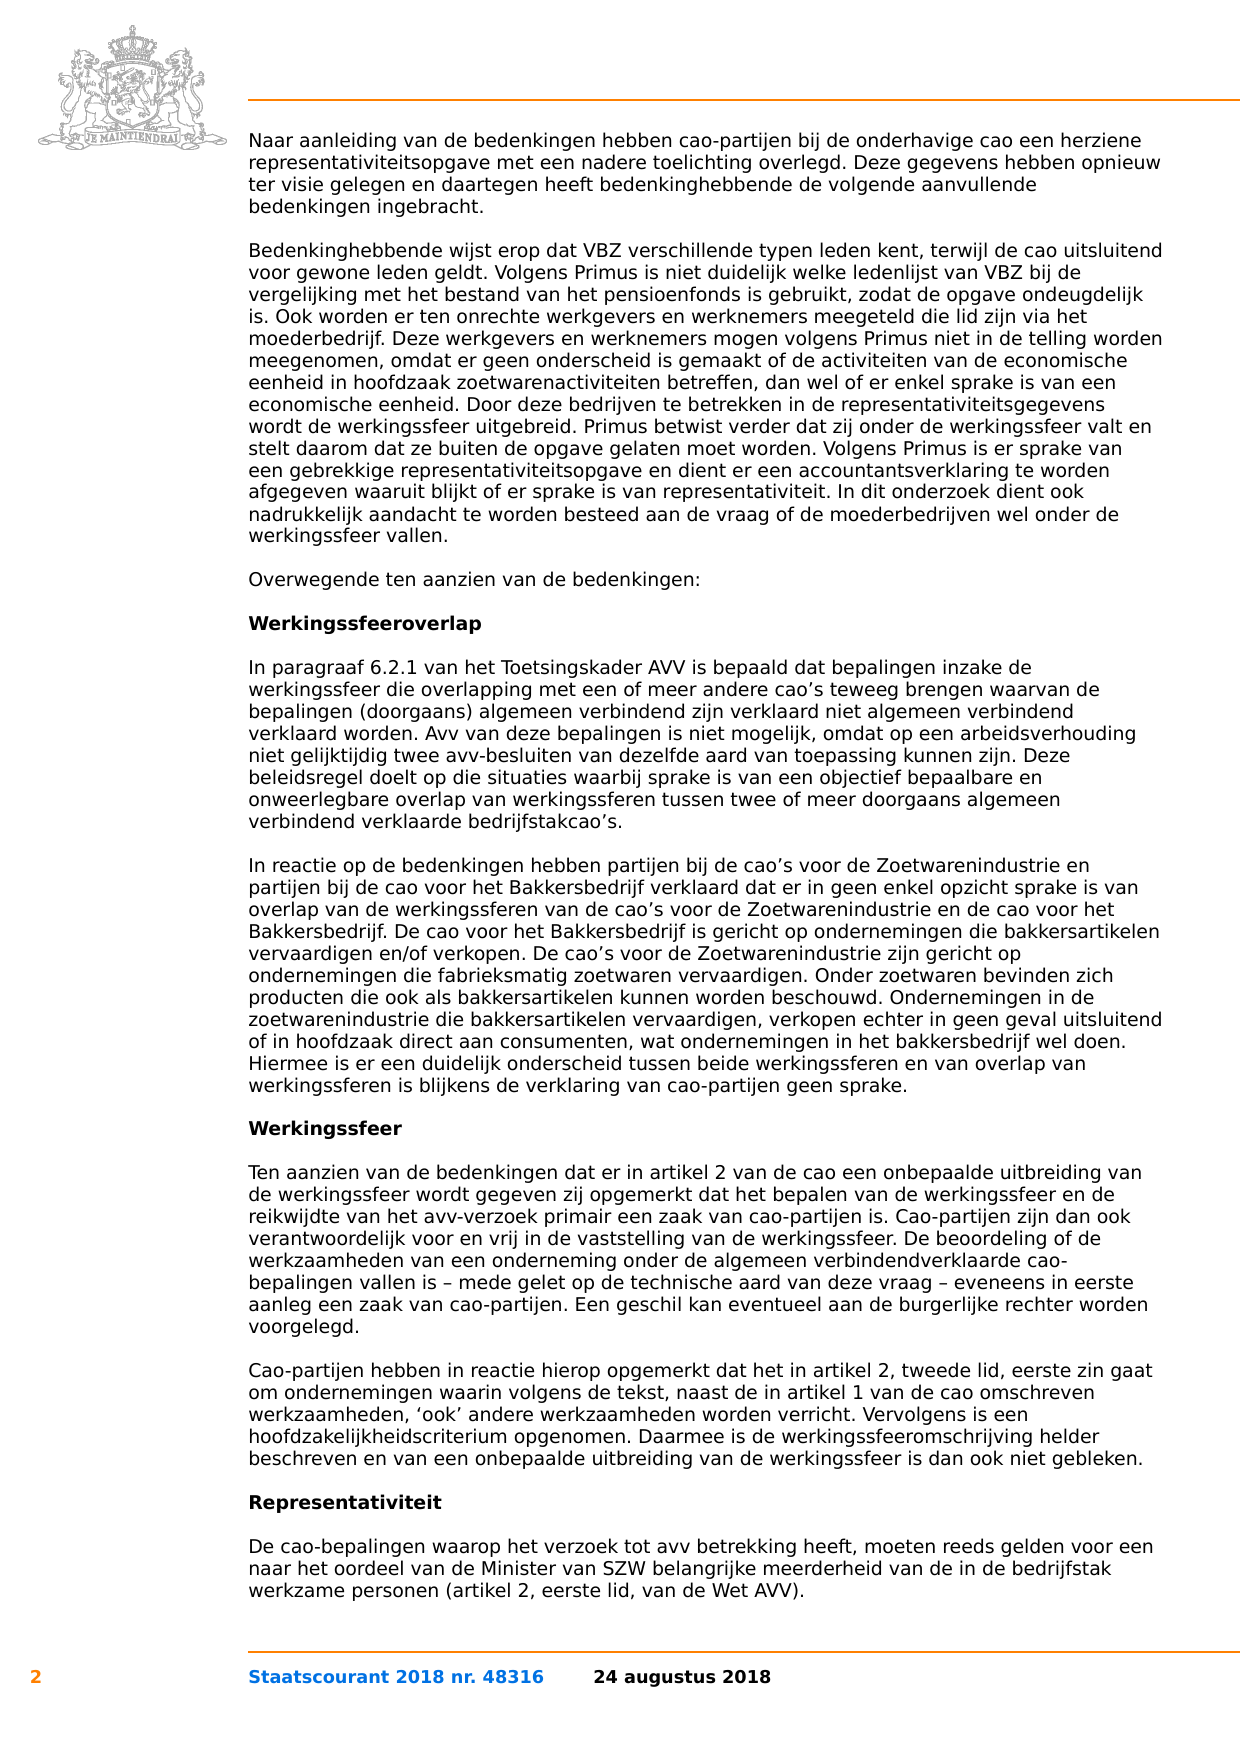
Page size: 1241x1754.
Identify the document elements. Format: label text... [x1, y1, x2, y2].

text Ten aanzien van de bedenkingen dat er in artikel 2 van de cao een onbepaalde uitbreiding van de werkingssfeer wordt gegeven zij opgemerkt dat het bepalen van de werkingssfeer en de reikwijdte van het avv-verzoek primair een zaak van cao-partijen is. Cao-partijen zijn dan ook verantwoordelijk voor en vrij in de vaststelling van de werkingssfeer. De beoordeling of de werkzaamheden van een onderneming onder de algemeen verbindendverklaarde cao-bepalingen vallen is – mede gelet op de technische aard van deze vraag – eveneens in eerste aanleg een zaak van cao-partijen. Een geschil kan eventueel aan de burgerlijke rechter worden voorgelegd. [248, 1162, 1163, 1338]
text Naar aanleiding van de bedenkingen hebben cao-partijen bij de onderhavige cao een herziene representativiteitsopgave met een nadere toelichting overlegd. Deze gegevens hebben opnieuw ter visie gelegen en daartegen heeft bedenkinghebbende de volgende aanvullende bedenkingen ingebracht. [248, 130, 1163, 218]
subtitle Werkingssfeeroverlap [248, 613, 1163, 635]
text In reactie op de bedenkingen hebben partijen bij de cao’s voor de Zoetwarenindustrie en partijen bij de cao voor het Bakkersbedrijf verklaard dat er in geen enkel opzicht sprake is van overlap van de werkingssferen van de cao’s voor de Zoetwarenindustrie en de cao voor het Bakkersbedrijf. De cao voor het Bakkersbedrijf is gericht op ondernemingen die bakkersartikelen vervaardigen en/of verkopen. De cao’s voor de Zoetwarenindustrie zijn gericht op ondernemingen die fabrieksmatig zoetwaren vervaardigen. Onder zoetwaren bevinden zich producten die ook als bakkersartikelen kunnen worden beschouwd. Ondernemingen in de zoetwarenindustrie die bakkersartikelen vervaardigen, verkopen echter in geen geval uitsluitend of in hoofdzaak direct aan consumenten, wat ondernemingen in het bakkersbedrijf wel doen. Hiermee is er een duidelijk onderscheid tussen beide werkingssferen en van overlap van werkingssferen is blijkens de verklaring van cao-partijen geen sprake. [248, 855, 1163, 1096]
text De cao-bepalingen waarop het verzoek tot avv betrekking heeft, moeten reeds gelden voor een naar het oordeel van de Minister van SZW belangrijke meerderheid van de in de bedrijfstak werkzame personen (artikel 2, eerste lid, van de Wet AVV). [248, 1536, 1163, 1601]
text Cao-partijen hebben in reactie hierop opgemerkt dat het in artikel 2, tweede lid, eerste zin gaat om ondernemingen waarin volgens de tekst, naast de in artikel 1 van de cao omschreven werkzaamheden, ‘ook’ andere werkzaamheden worden verricht. Vervolgens is een hoofdzakelijkheidscriterium opgenomen. Daarmee is de werkingssfeeromschrijving helder beschreven en van een onbepaalde uitbreiding van de werkingssfeer is dan ook niet gebleken. [248, 1360, 1163, 1470]
picture [38, 25, 227, 150]
text Overwegende ten aanzien van de bedenkingen: [248, 569, 1163, 591]
text In paragraaf 6.2.1 van het Toetsingskader AVV is bepaald dat bepalingen inzake de werkingssfeer die overlapping met een of meer andere cao’s teweeg brengen waarvan de bepalingen (doorgaans) algemeen verbindend zijn verklaard niet algemeen verbindend verklaard worden. Avv van deze bepalingen is niet mogelijk, omdat op een arbeidsverhouding niet gelijktijdig twee avv-besluiten van dezelfde aard van toepassing kunnen zijn. Deze beleidsregel doelt op die situaties waarbij sprake is van een objectief bepaalbare en onweerlegbare overlap van werkingssferen tussen twee of meer doorgaans algemeen verbindend verklaarde bedrijfstakcao’s. [248, 657, 1163, 833]
subtitle Representativiteit [248, 1492, 1163, 1514]
subtitle Werkingssfeer [248, 1118, 1163, 1140]
text Bedenkinghebbende wijst erop dat VBZ verschillende typen leden kent, terwijl de cao uitsluitend voor gewone leden geldt. Volgens Primus is niet duidelijk welke ledenlijst van VBZ bij de vergelijking met het bestand van het pensioenfonds is gebruikt, zodat de opgave ondeugdelijk is. Ook worden er ten onrechte werkgevers en werknemers meegeteld die lid zijn via het moederbedrijf. Deze werkgevers en werknemers mogen volgens Primus niet in de telling worden meegenomen, omdat er geen onderscheid is gemaakt of de activiteiten van de economische eenheid in hoofdzaak zoetwarenactiviteiten betreffen, dan wel of er enkel sprake is van een economische eenheid. Door deze bedrijven te betrekken in de representativiteitsgegevens wordt de werkingssfeer uitgebreid. Primus betwist verder dat zij onder de werkingssfeer valt en stelt daarom dat ze buiten de opgave gelaten moet worden. Volgens Primus is er sprake van een gebrekkige representativiteitsopgave en dient er een accountantsverklaring te worden afgegeven waaruit blijkt of er sprake is van representativiteit. In dit onderzoek dient ook nadrukkelijk aandacht te worden besteed aan de vraag of de moederbedrijven wel onder de werkingssfeer vallen. [248, 240, 1163, 547]
